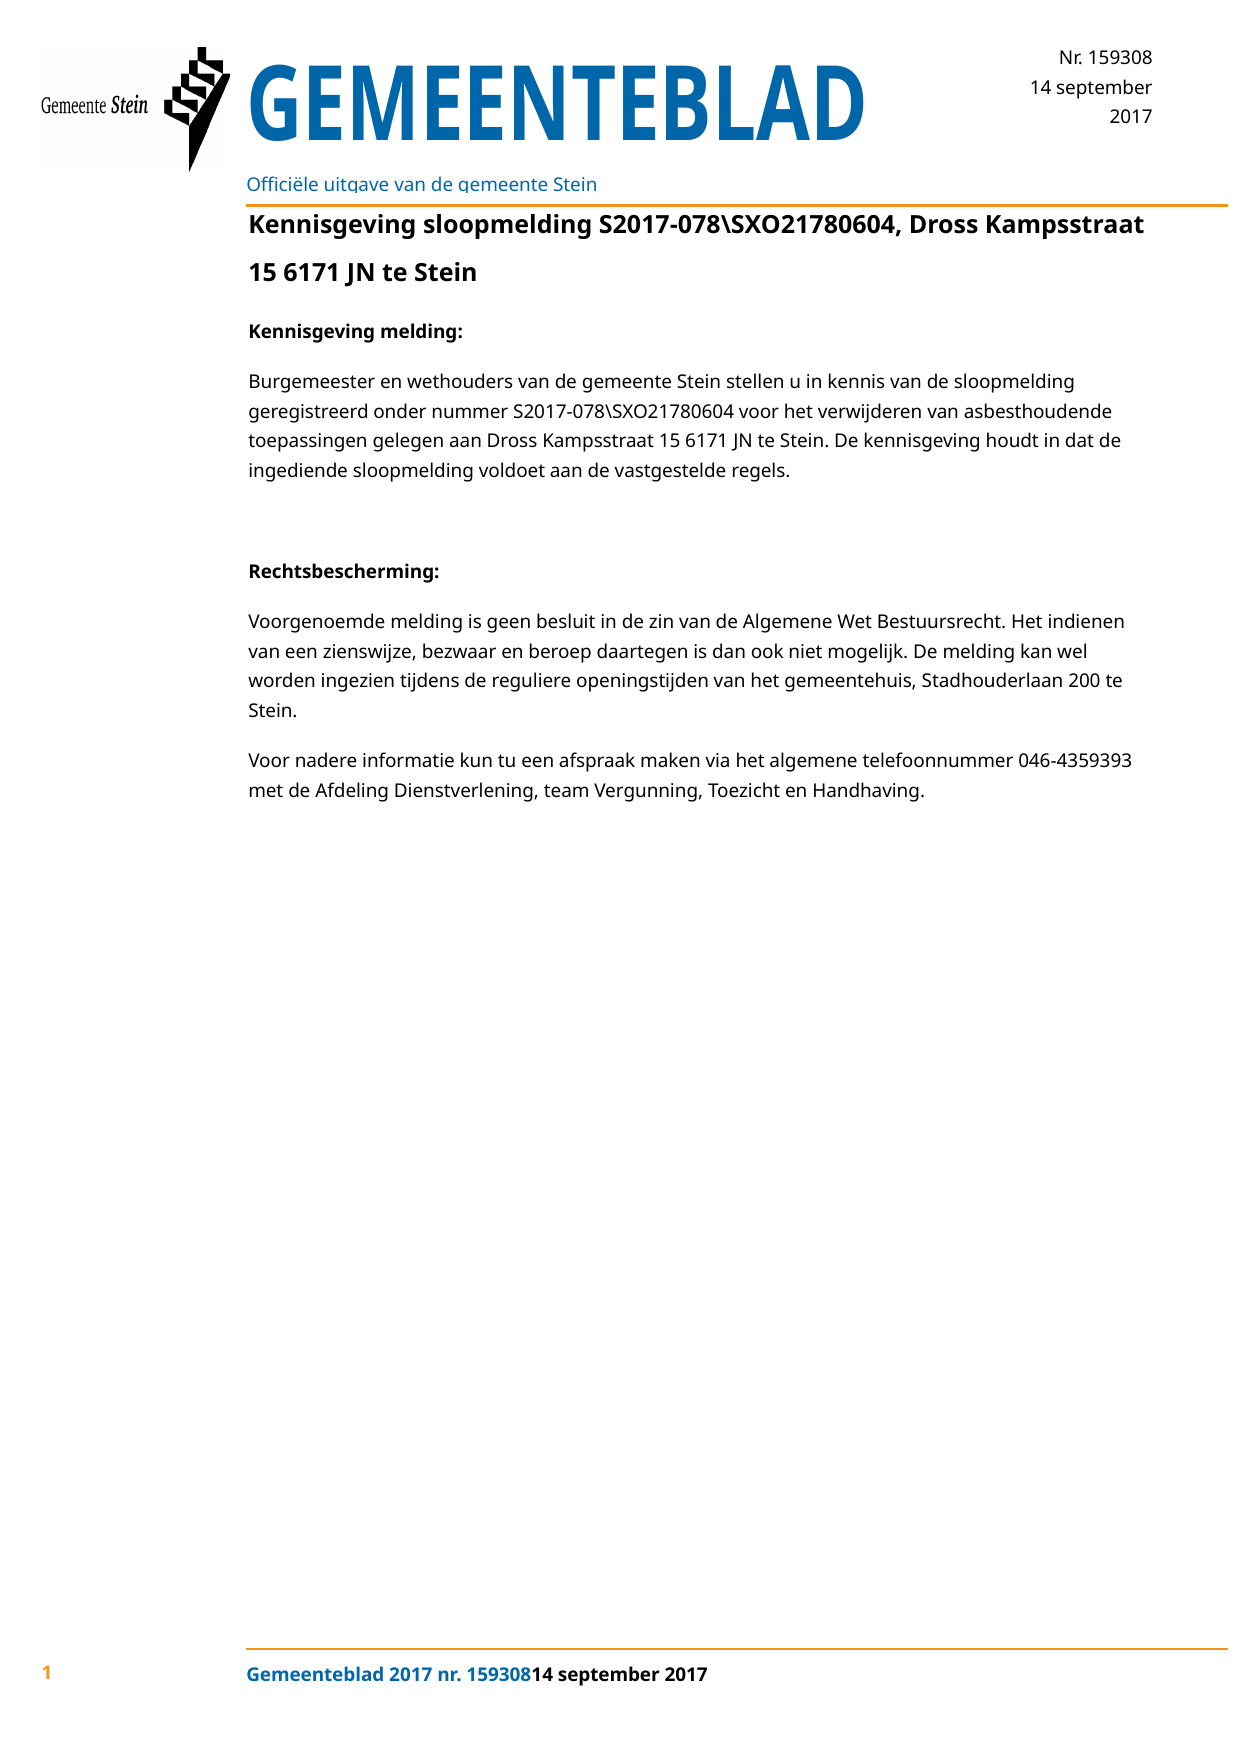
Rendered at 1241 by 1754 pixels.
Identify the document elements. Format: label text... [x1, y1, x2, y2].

text Kennisgeving sloopmelding S2017-078\SXO21780604, Dross Kampsstraat 15 6171 JN te Stein [248, 207, 1152, 288]
text Voorgenoemde melding is geen besluit in de zin van de Algemene Wet Bestuursrecht. Het indienen van een zienswijze, bezwaar en beroep daartegen is dan ook niet mogelijk. De melding kan wel worden ingezien tijdens de reguliere openingstijden van het gemeentehuis, Stadhouderlaan 200 te Stein. [248, 608, 1152, 723]
text Voor nadere informatie kun tu een afspraak maken via het algemene telefoonnummer 046-4359393 met de Afdeling Dienstverlening, team Vergunning, Toezicht en Handhaving. [248, 747, 1152, 803]
text Kennisgeving melding: [248, 318, 1152, 344]
picture [41, 47, 231, 172]
text Burgemeester en wethouders van de gemeente Stein stellen u in kennis van de sloopmelding geregistreerd onder nummer S2017-078\SXO21780604 voor het verwijderen van asbesthoudende toepassingen gelegen aan Dross Kampsstraat 15 6171 JN te Stein. De kennisgeving houdt in dat de ingediende sloopmelding voldoet aan de vastgestelde regels. [248, 368, 1152, 483]
text Rechtsbescherming: [248, 558, 1152, 584]
